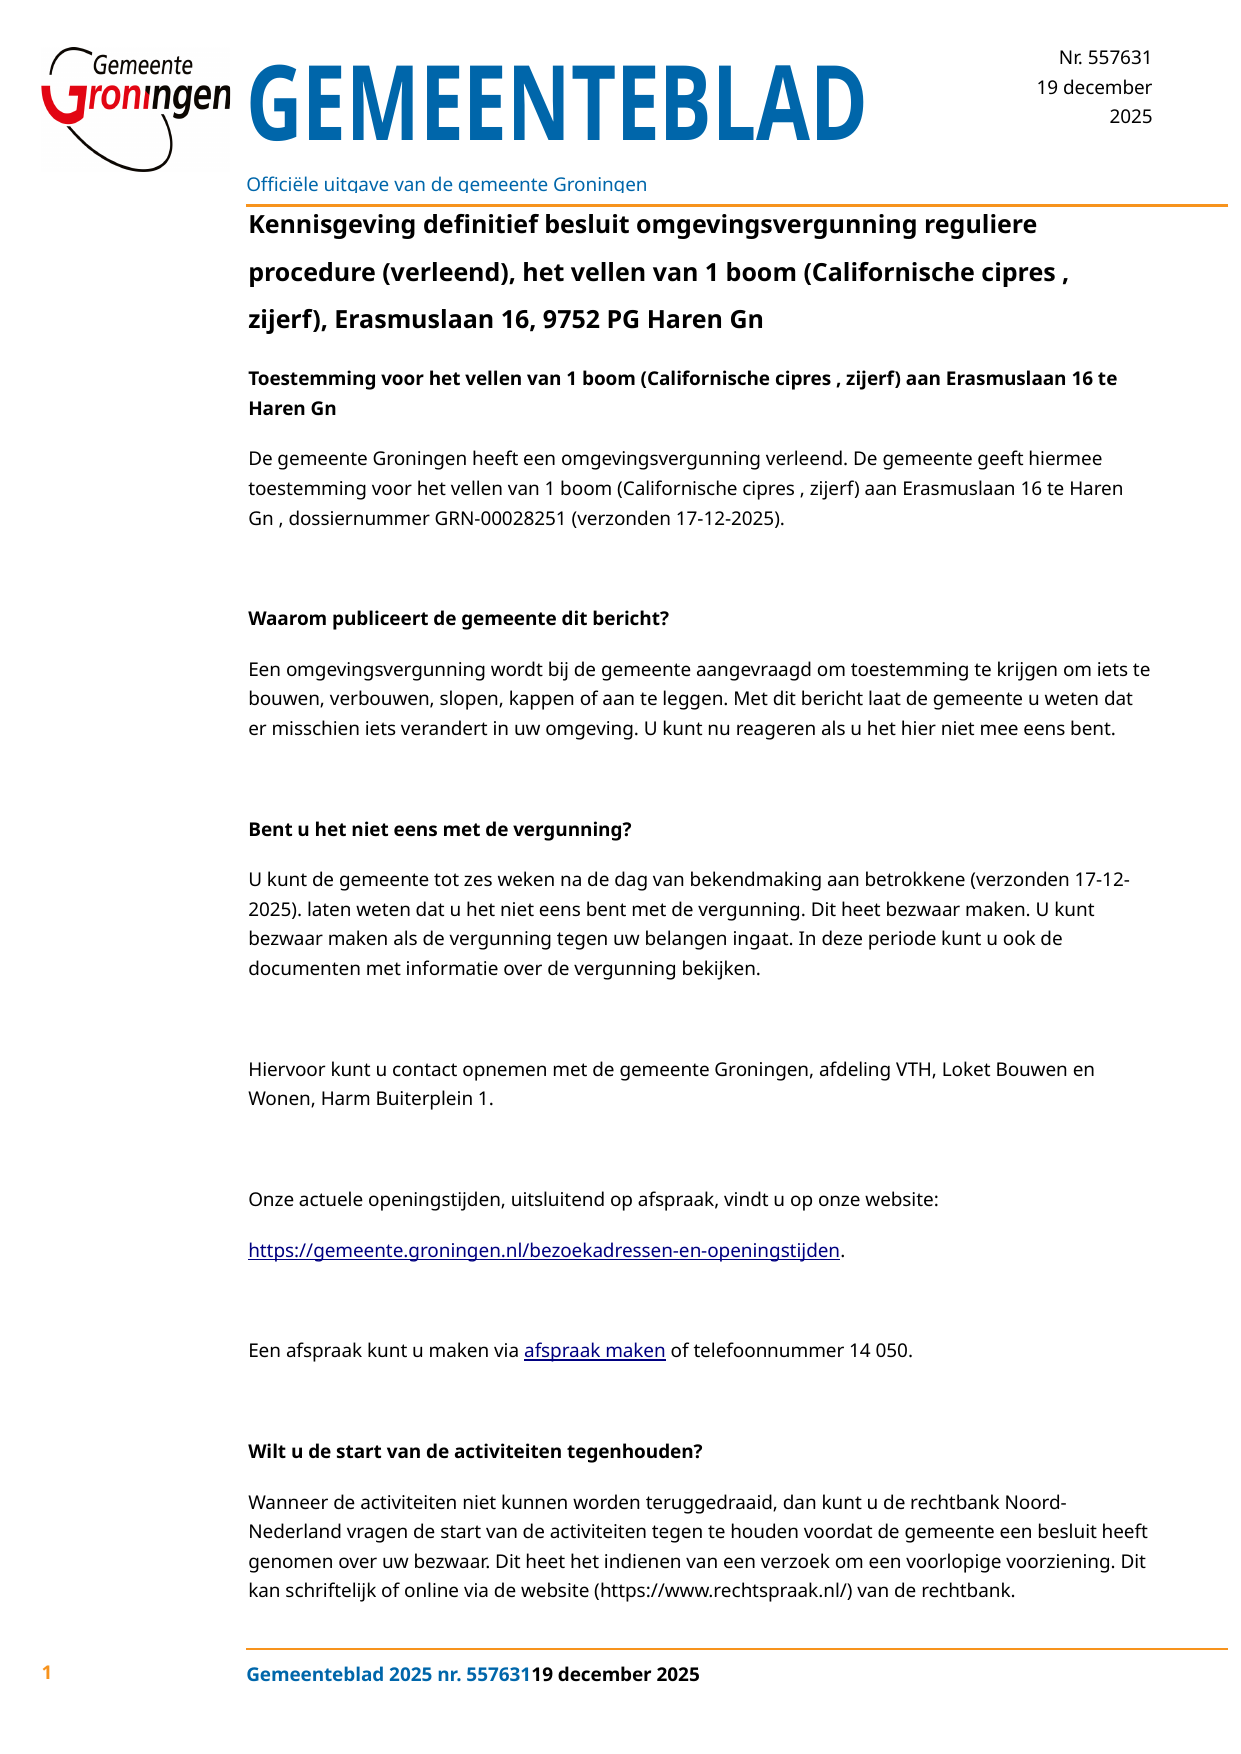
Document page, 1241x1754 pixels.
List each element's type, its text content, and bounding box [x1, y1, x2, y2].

text Bent u het niet eens met de vergunning? [248, 816, 1152, 842]
text Onze actuele openingstijden, uitsluitend op afspraak, vindt u op onze website: [248, 1186, 1152, 1212]
text Een omgevingsvergunning wordt bij de gemeente aangevraagd om toestemming te krijgen om iets te bouwen, verbouwen, slopen, kappen of aan te leggen. Met dit bericht laat de gemeente u weten dat er misschien iets verandert in uw omgeving. U kunt nu reageren als u het hier niet mee eens bent. [248, 656, 1152, 741]
text Hiervoor kunt u contact opnemen met de gemeente Groningen, afdeling VTH, Loket Bouwen en Wonen, Harm Buiterplein 1. [248, 1056, 1152, 1111]
text Wilt u de start van de activiteiten tegenhouden? [248, 1438, 1152, 1464]
text De gemeente Groningen heeft een omgevingsvergunning verleend. De gemeente geeft hiermee toestemming voor het vellen van 1 boom (Californische cipres , zijerf) aan Erasmuslaan 16 te Haren Gn , dossiernummer GRN-00028251 (verzonden 17-12-2025). [248, 446, 1152, 530]
text Wanneer de activiteiten niet kunnen worden teruggedraaid, dan kunt u de rechtbank Noord-Nederland vragen de start van de activiteiten tegen te houden voordat de gemeente een besluit heeft genomen over uw bezwaar. Dit heet het indienen van een verzoek om een voorlopige voorziening. Dit kan schriftelijk of online via de website (https://www.rechtspraak.nl/) van de rechtbank. [248, 1489, 1152, 1603]
text Waarom publiceert de gemeente dit bericht? [248, 606, 1152, 631]
text U kunt de gemeente tot zes weken na de dag van bekendmaking aan betrokkene (verzonden 17-12-2025). laten weten dat u het niet eens bent met de vergunning. Dit heet bezwaar maken. U kunt bezwaar maken als de vergunning tegen uw belangen ingaat. In deze periode kunt u ook de documenten met informatie over de vergunning bekijken. [248, 866, 1152, 981]
picture [41, 47, 231, 172]
text https://gemeente.groningen.nl/bezoekadressen-en-openingstijden. [248, 1237, 1152, 1262]
text Een afspraak kunt u maken via afspraak maken of telefoonnummer 14 050. [248, 1338, 1152, 1363]
text Kennisgeving definitief besluit omgevingsvergunning reguliere procedure (verleend), het vellen van 1 boom (Californische cipres , zijerf), Erasmuslaan 16, 9752 PG Haren Gn [248, 207, 1152, 336]
text Toestemming voor het vellen van 1 boom (Californische cipres , zijerf) aan Erasmuslaan 16 te Haren Gn [248, 366, 1152, 421]
